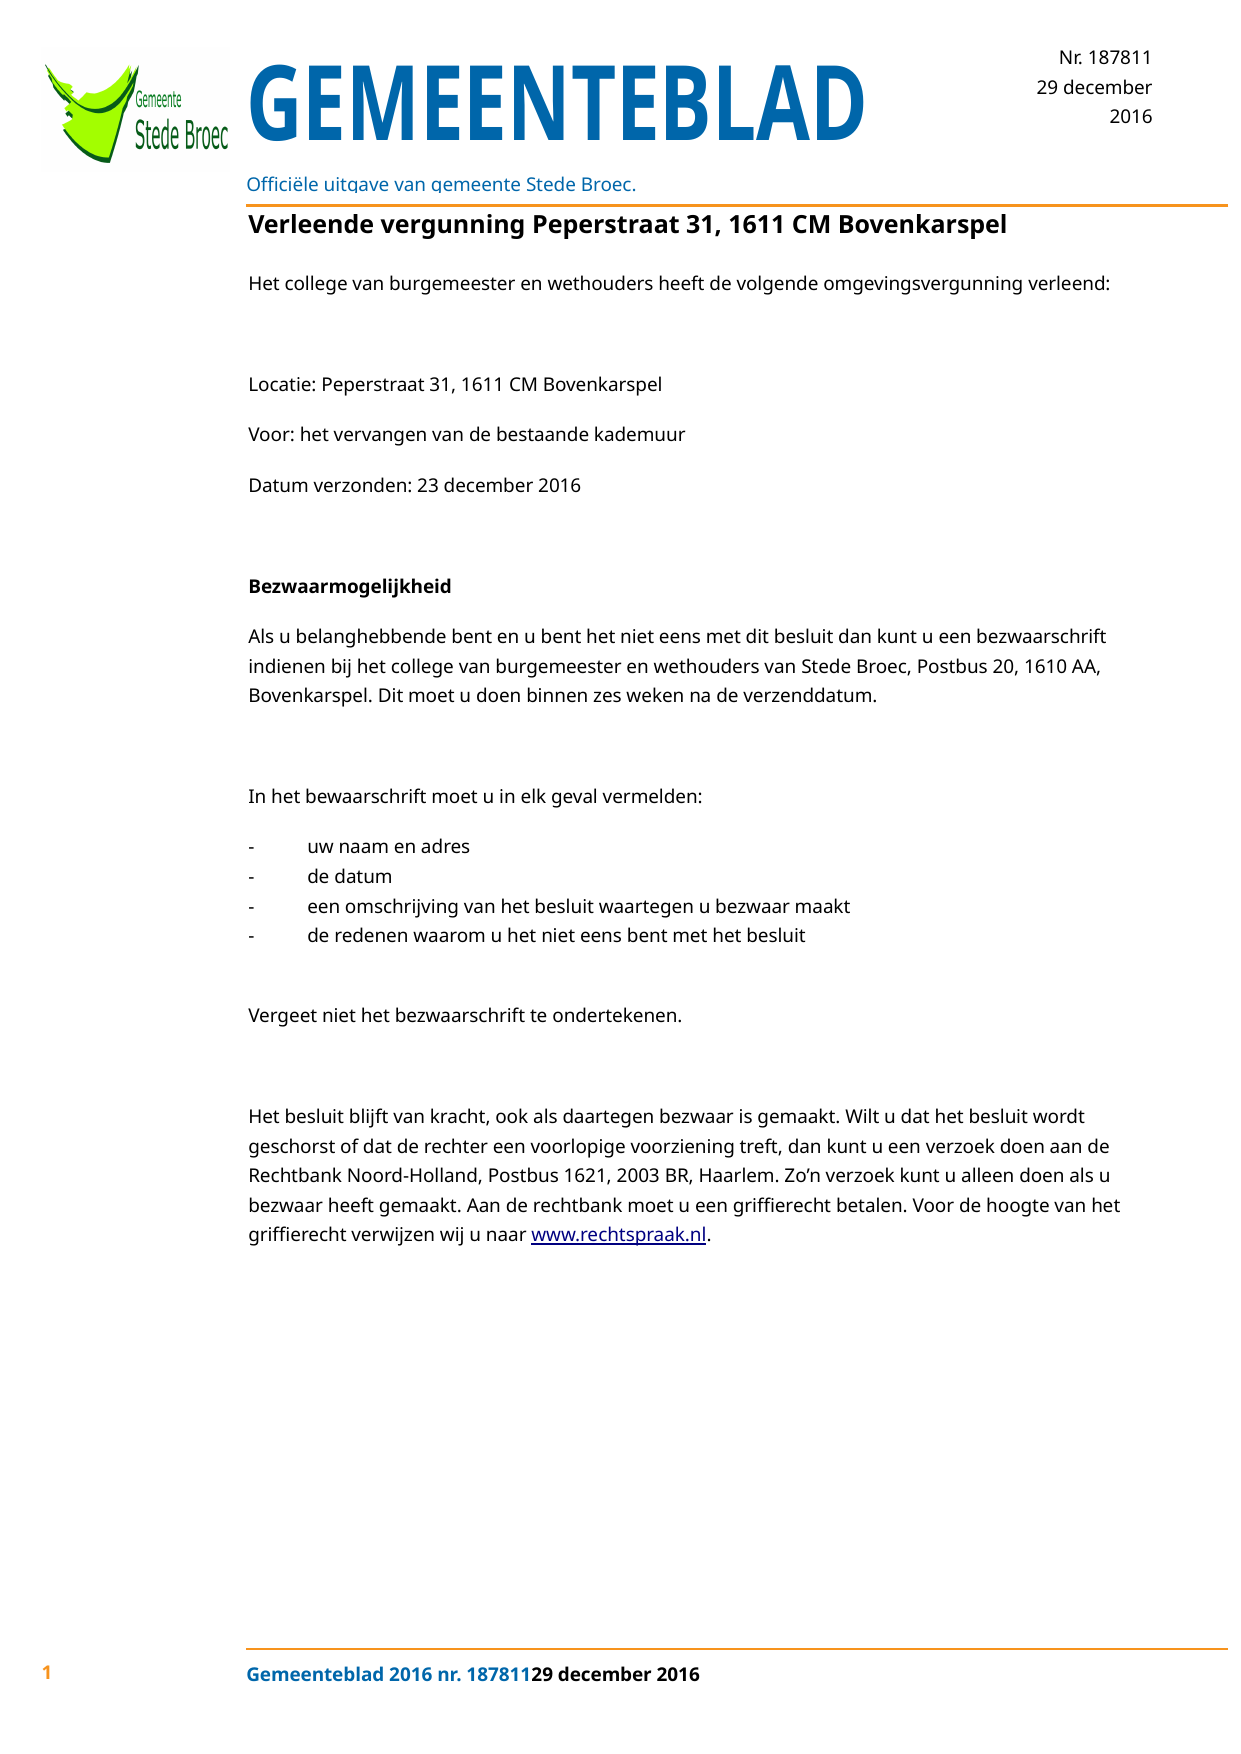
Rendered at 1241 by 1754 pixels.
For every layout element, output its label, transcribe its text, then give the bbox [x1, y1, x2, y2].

text Datum verzonden: 23 december 2016 [248, 472, 1152, 498]
text Voor: het vervangen van de bestaande kademuur [248, 422, 1152, 447]
list de datum [248, 863, 1152, 889]
text Het besluit blijft van kracht, ook als daartegen bezwaar is gemaakt. Wilt u dat het besluit wordt geschorst of dat de rechter een voorlopige voorziening treft, dan kunt u een verzoek doen aan de Rechtbank Noord-Holland, Postbus 1621, 2003 BR, Haarlem. Zo’n verzoek kunt u alleen doen als u bezwaar heeft gemaakt. Aan de rechtbank moet u een griffierecht betalen. Voor de hoogte van het griffierecht verwijzen wij u naar www.rechtspraak.nl. [248, 1103, 1152, 1247]
list uw naam en adres [248, 834, 1152, 859]
picture [41, 47, 231, 172]
list een omschrijving van het besluit waartegen u bezwaar maakt [248, 893, 1152, 918]
text Het college van burgemeester en wethouders heeft de volgende omgevingsvergunning verleend: [248, 270, 1152, 296]
text Verleende vergunning Peperstraat 31, 1611 CM Bovenkarspel [248, 207, 1152, 241]
text Bezwaarmogelijkheid [248, 573, 1152, 598]
text Locatie: Peperstraat 31, 1611 CM Bovenkarspel [248, 371, 1152, 397]
text Vergeet niet het bezwaarschrift te ondertekenen. [248, 1002, 1152, 1028]
list de redenen waarom u het niet eens bent met het besluit [248, 922, 1152, 948]
text In het bewaarschrift moet u in elk geval vermelden: [248, 783, 1152, 809]
text Als u belanghebbende bent en u bent het niet eens met dit besluit dan kunt u een bezwaarschrift indienen bij het college van burgemeester en wethouders van Stede Broec, Postbus 20, 1610 AA, Bovenkarspel. Dit moet u doen binnen zes weken na de verzenddatum. [248, 623, 1152, 708]
